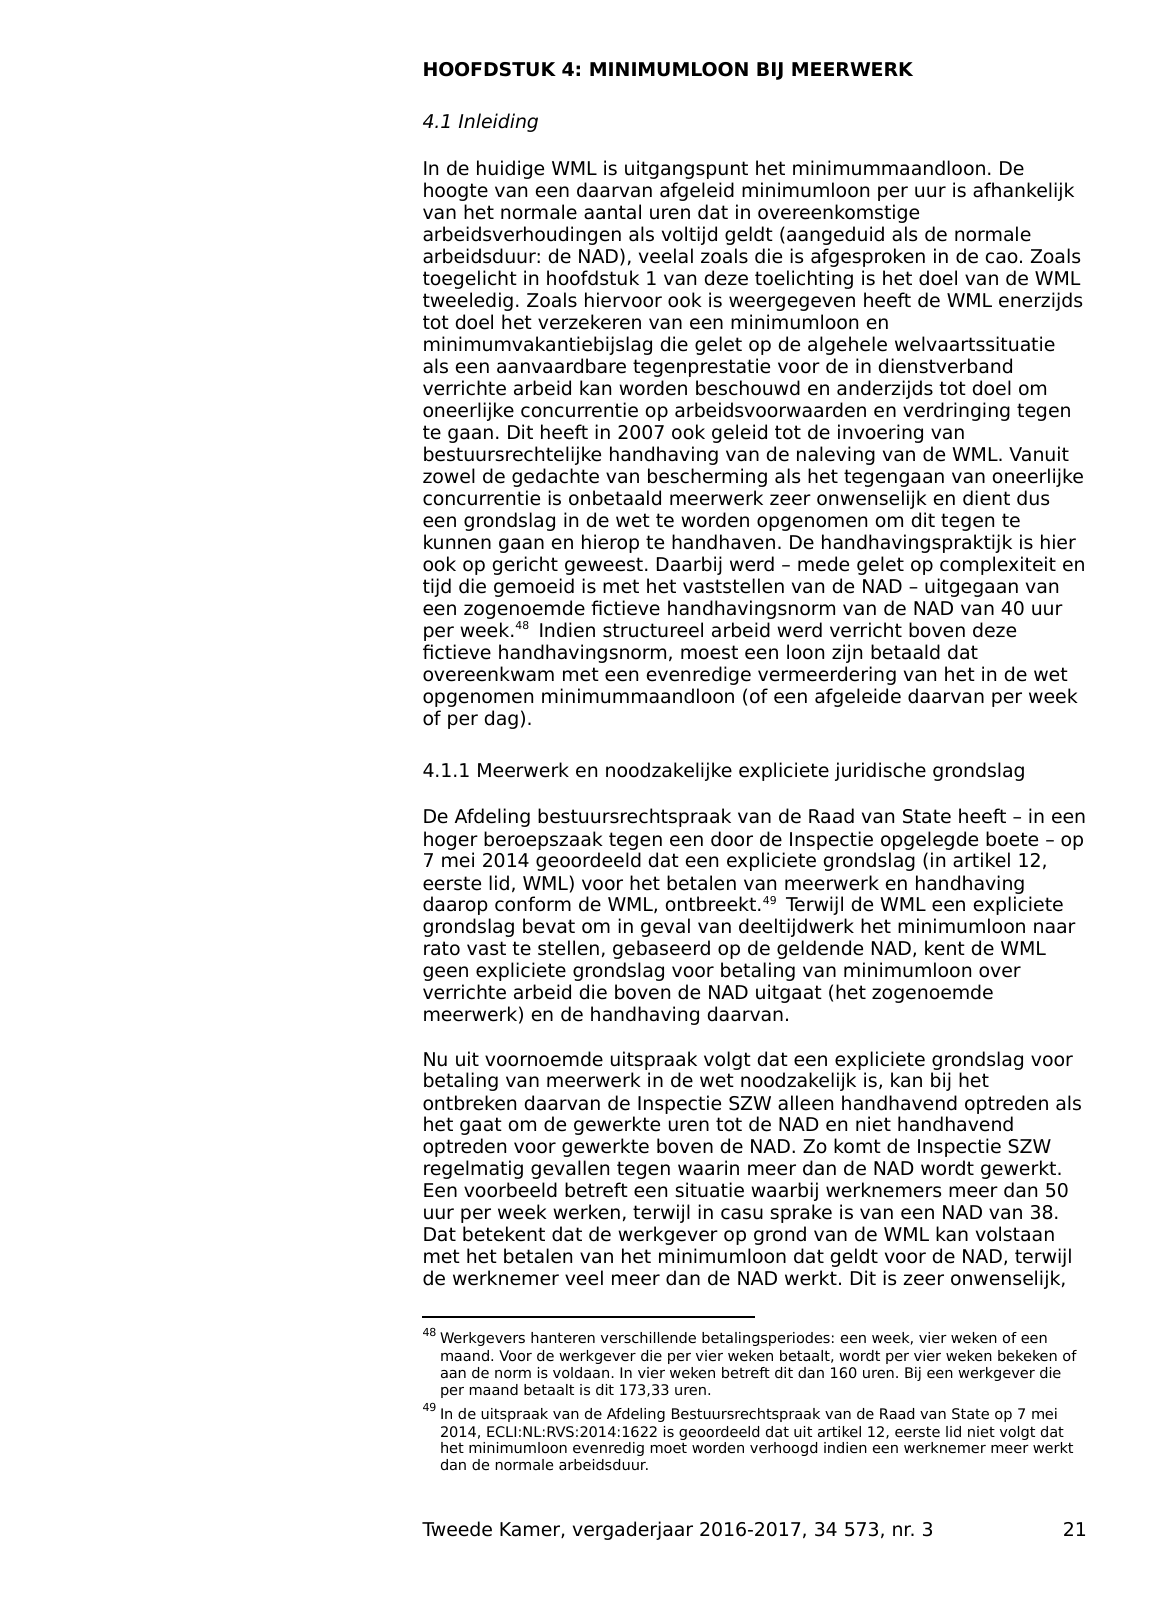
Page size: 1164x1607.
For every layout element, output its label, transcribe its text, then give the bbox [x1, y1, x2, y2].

text Nu uit voornoemde uitspraak volgt dat een expliciete grondslag voor betaling van meerwerk in de wet noodzakelijk is, kan bij het ontbreken daarvan de Inspectie SZW alleen handhavend optreden als het gaat om de gewerkte uren tot de NAD en niet handhavend optreden voor gewerkte boven de NAD. Zo komt de Inspectie SZW regelmatig gevallen tegen waarin meer dan de NAD wordt gewerkt. Een voorbeeld betreft een situatie waarbij werknemers meer dan 50 uur per week werken, terwijl in casu sprake is van een NAD van 38. Dat betekent dat de werkgever op grond van de WML kan volstaan met het betalen van het minimumloon dat geldt voor de NAD, terwijl de werknemer veel meer dan de NAD werkt. Dit is zeer onwenselijk, [422, 1048, 1087, 1290]
text De Afdeling bestuursrechtspraak van de Raad van State heeft – in een hoger beroepszaak tegen een door de Inspectie opgelegde boete – op 7 mei 2014 geoordeeld dat een expliciete grondslag (in artikel 12, eerste lid, WML) voor het betalen van meerwerk en handhaving daarop conform de WML, ontbreekt. Terwijl de WML een expliciete grondslag bevat om in geval van deeltijdwerk het minimumloon naar rato vast te stellen, gebaseerd op de geldende NAD, kent de WML geen expliciete grondslag voor betaling van minimumloon over verrichte arbeid die boven de NAD uitgaat (het zogenoemde meerwerk) en de handhaving daarvan. [422, 806, 1087, 1026]
subtitle 4.1 Inleiding [422, 111, 1087, 133]
text In de uitspraak van de Afdeling Bestuursrechtspraak van de Raad van State op 7 mei 2014, ECLI:NL:RVS:2014:1622 is geoordeeld dat uit artikel 12, eerste lid niet volgt dat het minimumloon evenredig moet worden verhoogd indien een werknemer meer werkt dan de normale arbeidsduur. [422, 1402, 1087, 1474]
text Werkgevers hanteren verschillende betalingsperiodes: een week, vier weken of een maand. Voor de werkgever die per vier weken betaalt, wordt per vier weken bekeken of aan de norm is voldaan. In vier weken betreft dit dan 160 uren. Bij een werkgever die per maand betaalt is dit 173,33 uren. [422, 1326, 1087, 1399]
subtitle HOOFDSTUK 4: MINIMUMLOON BIJ MEERWERK [422, 59, 1087, 81]
subtitle 4.1.1 Meerwerk en noodzakelijke expliciete juridische grondslag [422, 759, 1087, 781]
text In de huidige WML is uitgangspunt het minimummaandloon. De hoogte van een daarvan afgeleid minimumloon per uur is afhankelijk van het normale aantal uren dat in overeenkomstige arbeidsverhoudingen als voltijd geldt (aangeduid als de normale arbeidsduur: de NAD), veelal zoals die is afgesproken in de cao. Zoals toegelicht in hoofdstuk 1 van deze toelichting is het doel van de WML tweeledig. Zoals hiervoor ook is weergegeven heeft de WML enerzijds tot doel het verzekeren van een minimumloon en minimumvakantiebijslag die gelet op de algehele welvaartssituatie als een aanvaardbare tegenprestatie voor de in dienstverband verrichte arbeid kan worden beschouwd en anderzijds tot doel om oneerlijke concurrentie op arbeidsvoorwaarden en verdringing tegen te gaan. Dit heeft in 2007 ook geleid tot de invoering van bestuursrechtelijke handhaving van de naleving van de WML. Vanuit zowel de gedachte van bescherming als het tegengaan van oneerlijke concurrentie is onbetaald meerwerk zeer onwenselijk en dient dus een grondslag in de wet te worden opgenomen om dit tegen te kunnen gaan en hierop te handhaven. De handhavingspraktijk is hier ook op gericht geweest. Daarbij werd – mede gelet op complexiteit en tijd die gemoeid is met het vaststellen van de NAD – uitgegaan van een zogenoemde fictieve handhavingsnorm van de NAD van 40 uur per week. Indien structureel arbeid werd verricht boven deze fictieve handhavingsnorm, moest een loon zijn betaald dat overeenkwam met een evenredige vermeerdering van het in de wet opgenomen minimummaandloon (of een afgeleide daarvan per week of per dag). [422, 158, 1087, 729]
